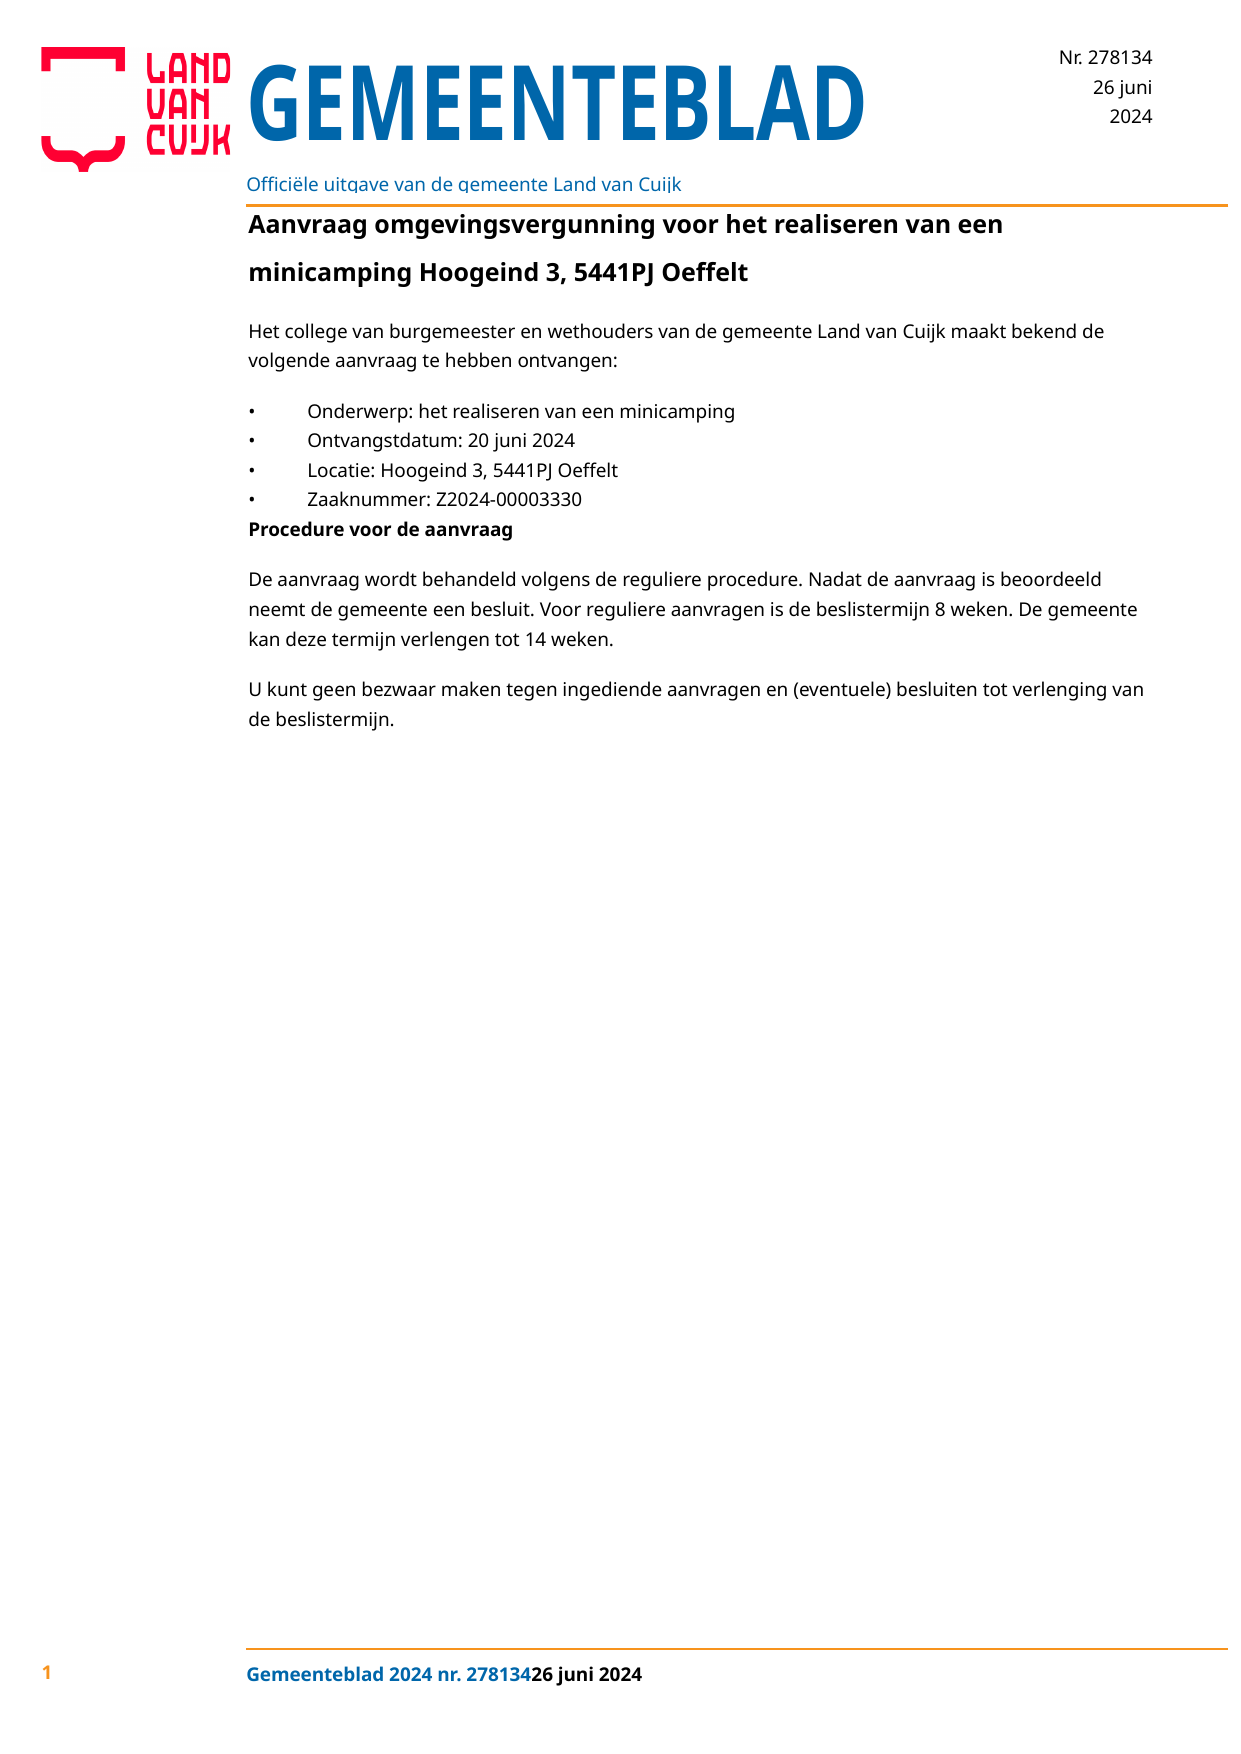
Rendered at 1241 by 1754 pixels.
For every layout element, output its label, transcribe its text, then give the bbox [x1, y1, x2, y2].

picture [41, 47, 231, 172]
text Het college van burgemeester en wethouders van de gemeente Land van Cuijk maakt bekend de volgende aanvraag te hebben ontvangen: [248, 318, 1152, 373]
text U kunt geen bezwaar maken tegen ingediende aanvragen en (eventuele) besluiten tot verlenging van de beslistermijn. [248, 676, 1152, 732]
text De aanvraag wordt behandeld volgens de reguliere procedure. Nadat de aanvraag is beoordeeld neemt de gemeente een besluit. Voor reguliere aanvragen is de beslistermijn 8 weken. De gemeente kan deze termijn verlengen tot 14 weken. [248, 567, 1152, 652]
list Ontvangstdatum: 20 juni 2024 [248, 427, 1152, 453]
text Aanvraag omgevingsvergunning voor het realiseren van een minicamping Hoogeind 3, 5441PJ Oeffelt [248, 207, 1152, 288]
list Onderwerp: het realiseren van een minicamping [248, 398, 1152, 424]
list Zaaknummer: Z2024-00003330 [248, 487, 1152, 512]
text Procedure voor de aanvraag [248, 516, 1152, 542]
list Locatie: Hoogeind 3, 5441PJ Oeffelt [248, 457, 1152, 483]
